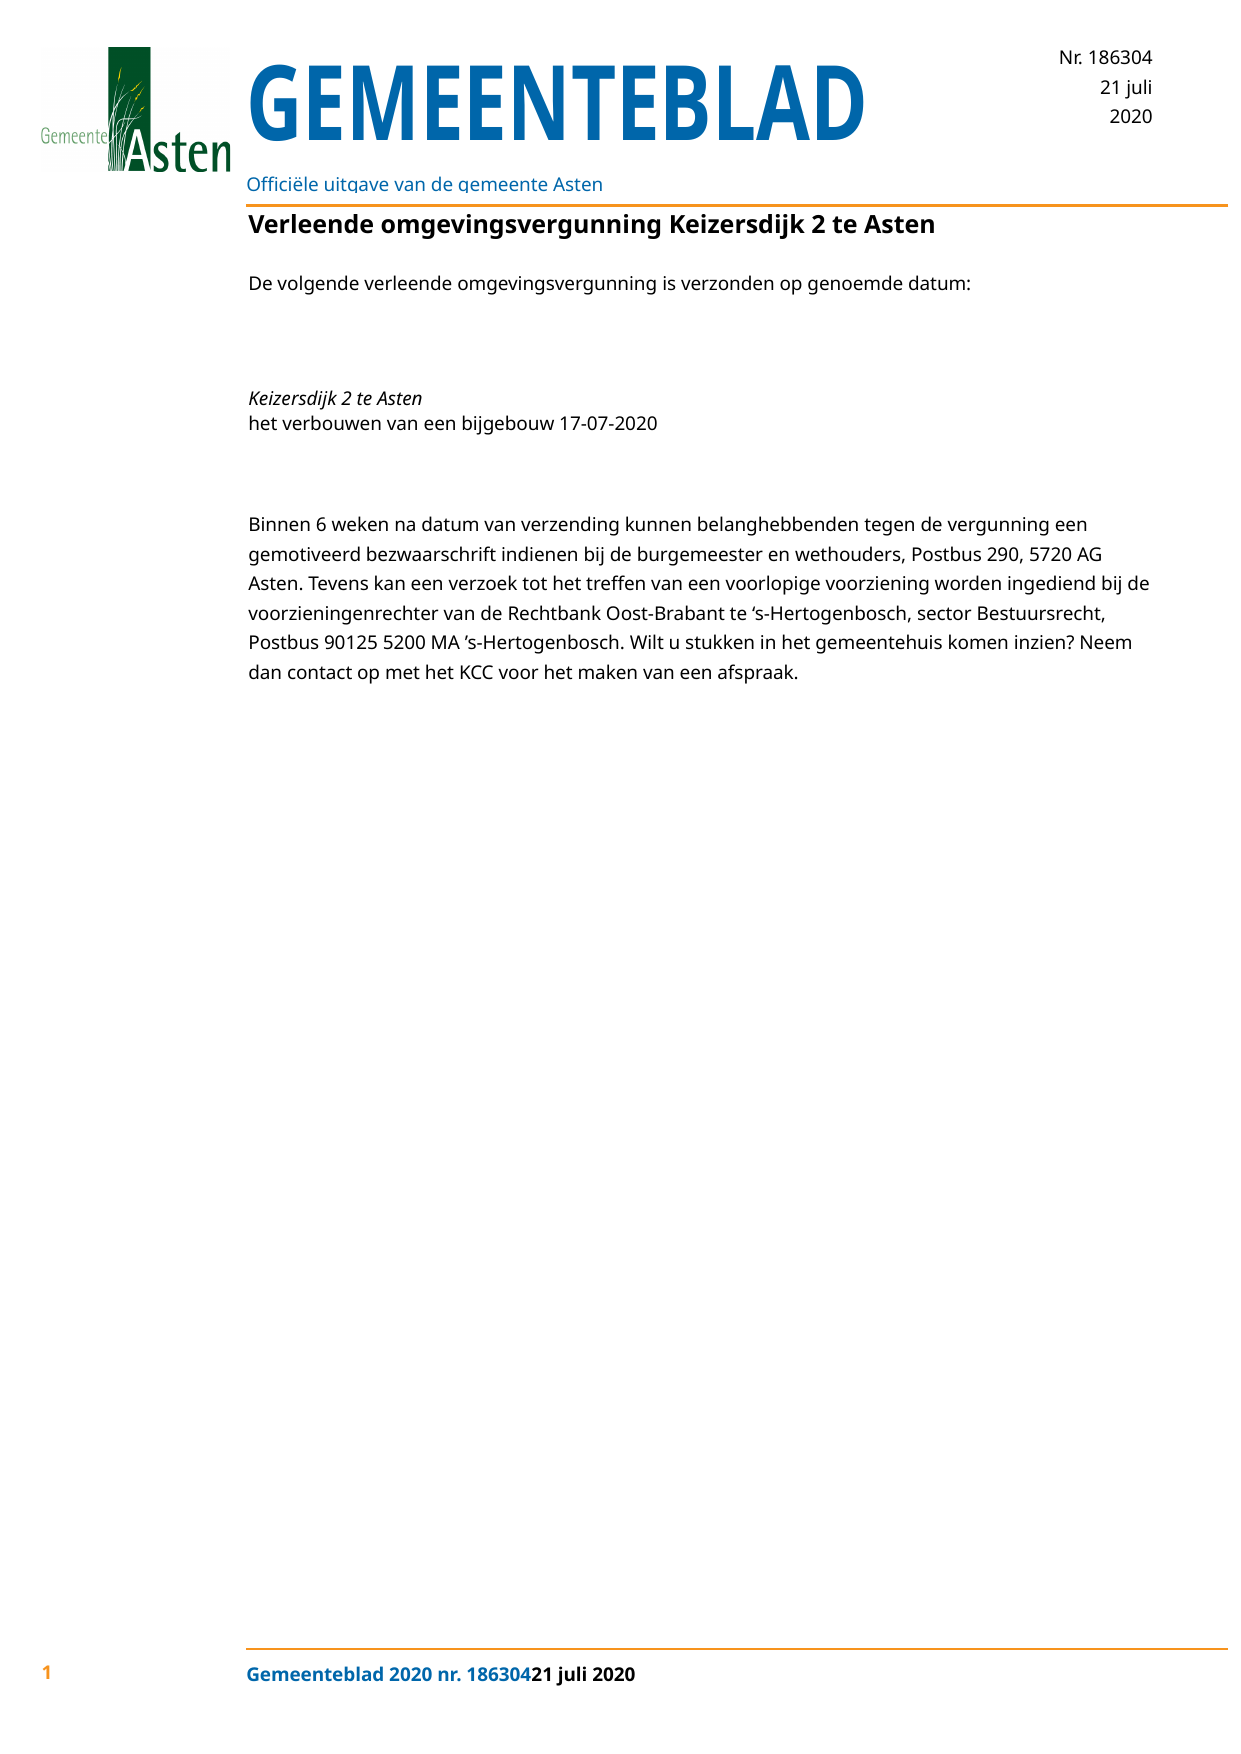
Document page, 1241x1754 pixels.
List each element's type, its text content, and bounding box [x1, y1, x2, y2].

text Binnen 6 weken na datum van verzending kunnen belanghebbenden tegen de vergunning een gemotiveerd bezwaarschrift indienen bij de burgemeester en wethouders, Postbus 290, 5720 AG Asten. Tevens kan een verzoek tot het treffen van een voorlopige voorziening worden ingediend bij de voorzieningenrechter van de Rechtbank Oost-Brabant te ‘s-Hertogenbosch, sector Bestuursrecht, Postbus 90125 5200 MA ’s-Hertogenbosch. Wilt u stukken in het gemeentehuis komen inzien? Neem dan contact op met het KCC voor het maken van een afspraak. [248, 511, 1152, 685]
text De volgende verleende omgevingsvergunning is verzonden op genoemde datum: [248, 270, 1152, 296]
picture [41, 47, 231, 172]
text het verbouwen van een bijgebouw 17-07-2020 [248, 410, 1152, 436]
text Verleende omgevingsvergunning Keizersdijk 2 te Asten [248, 207, 1152, 241]
text Keizersdijk 2 te Asten [248, 385, 1152, 410]
